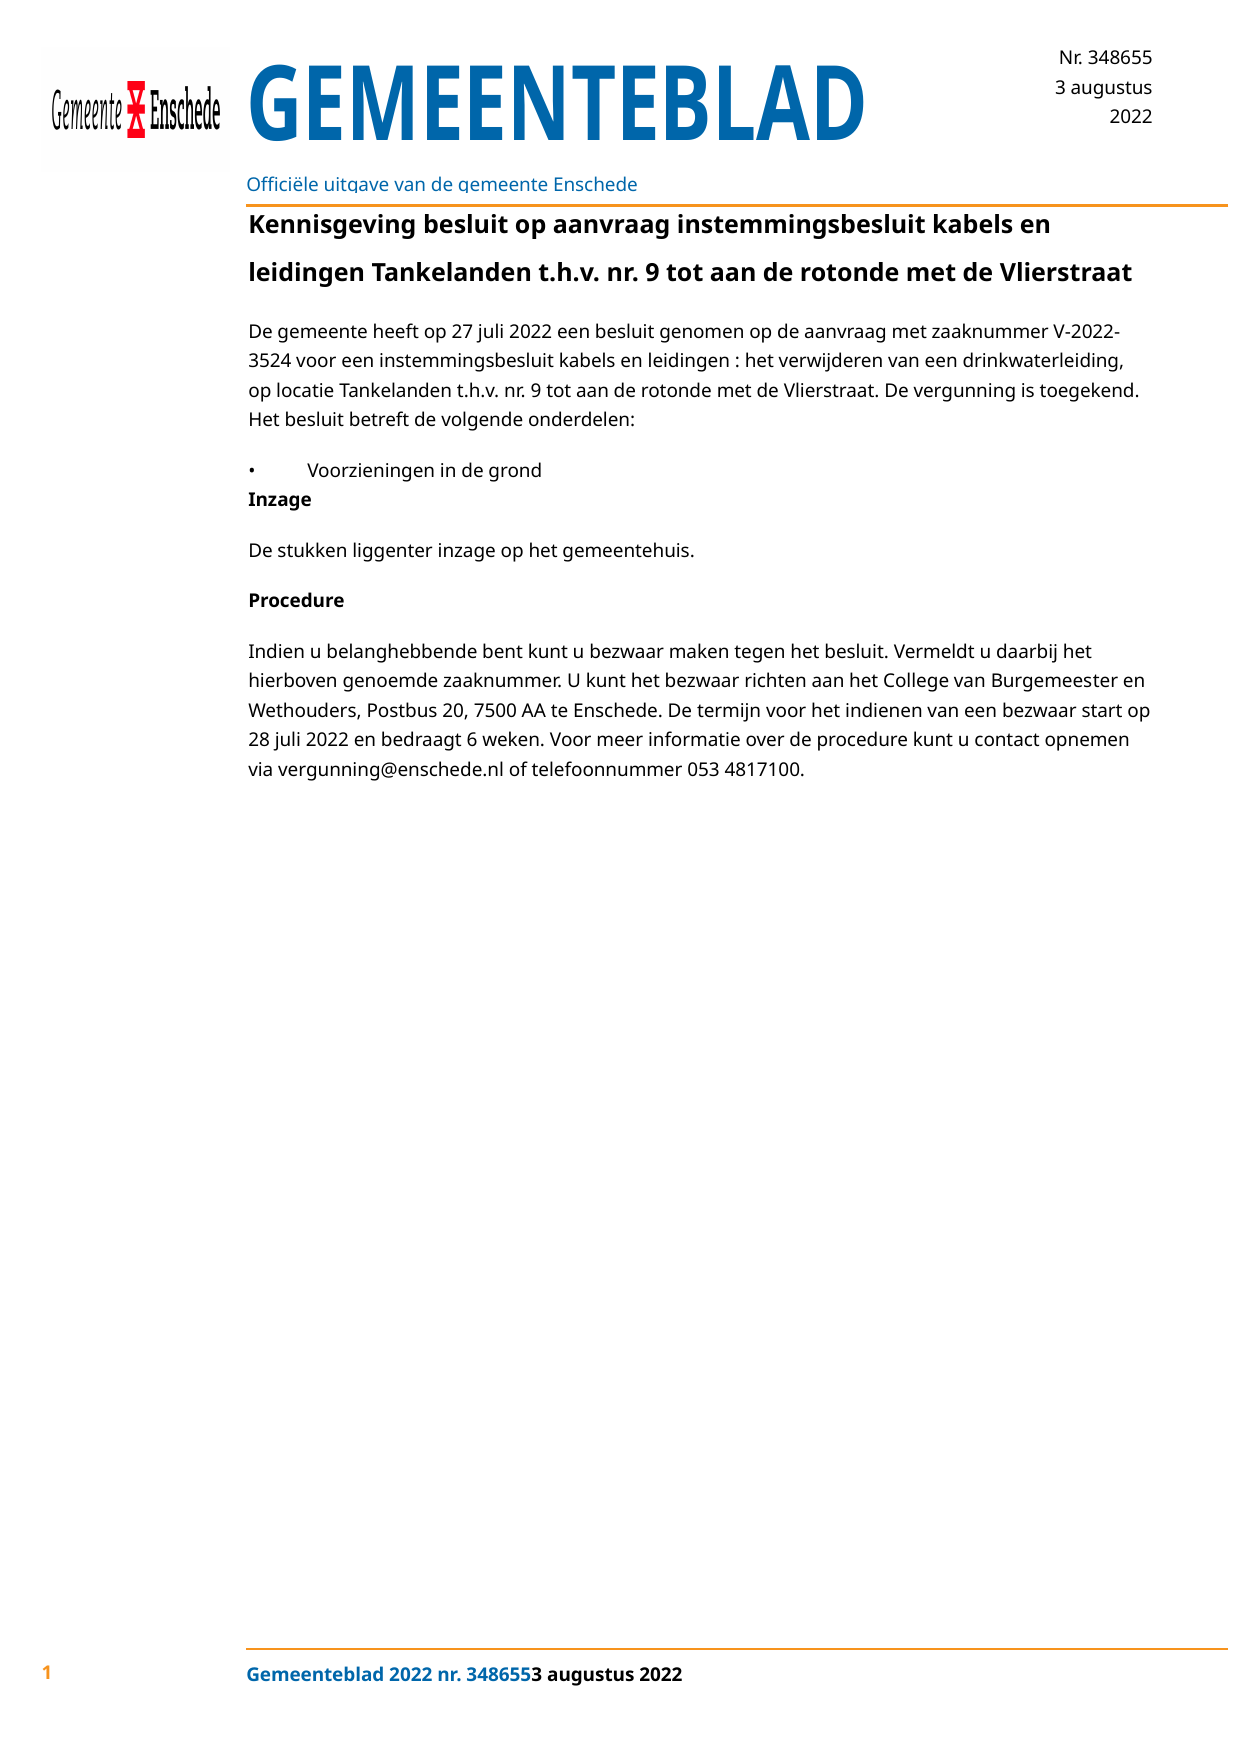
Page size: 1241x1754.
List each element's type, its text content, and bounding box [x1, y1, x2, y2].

list Voorzieningen in de grond [248, 457, 1152, 483]
text Indien u belanghebbende bent kunt u bezwaar maken tegen het besluit. Vermeldt u daarbij het hierboven genoemde zaaknummer. U kunt het bezwaar richten aan het College van Burgemees­ter en Wethouders, Postbus 20, 7500 AA te Enschede. De termijn voor het indienen van een bezwaar start op 28 juli 2022 en bedraagt 6 weken. Voor meer informatie over de procedure kunt u contact opnemen via vergunning@enschede.nl of telefoonnummer 053 4817100. [248, 638, 1152, 782]
text Kennisgeving besluit op aanvraag instemmingsbesluit kabels en leidingen Tankelanden t.h.v. nr. 9 tot aan de rotonde met de Vlierstraat [248, 207, 1152, 288]
text De stukken liggenter inzage op het gemeentehuis. [248, 537, 1152, 563]
text Inzage [248, 487, 1152, 512]
picture [41, 47, 231, 172]
text De gemeente heeft op 27 juli 2022 een besluit genomen op de aanvraag met zaaknummer V-2022-3524 voor een instemmingsbesluit kabels en leidingen : het verwijderen van een drinkwaterleiding, op locatie Tankelanden t.h.v. nr. 9 tot aan de rotonde met de Vlierstraat. De vergunning is toegekend. Het besluit betreft de volgende onderdelen: [248, 318, 1152, 432]
text Procedure [248, 587, 1152, 613]
